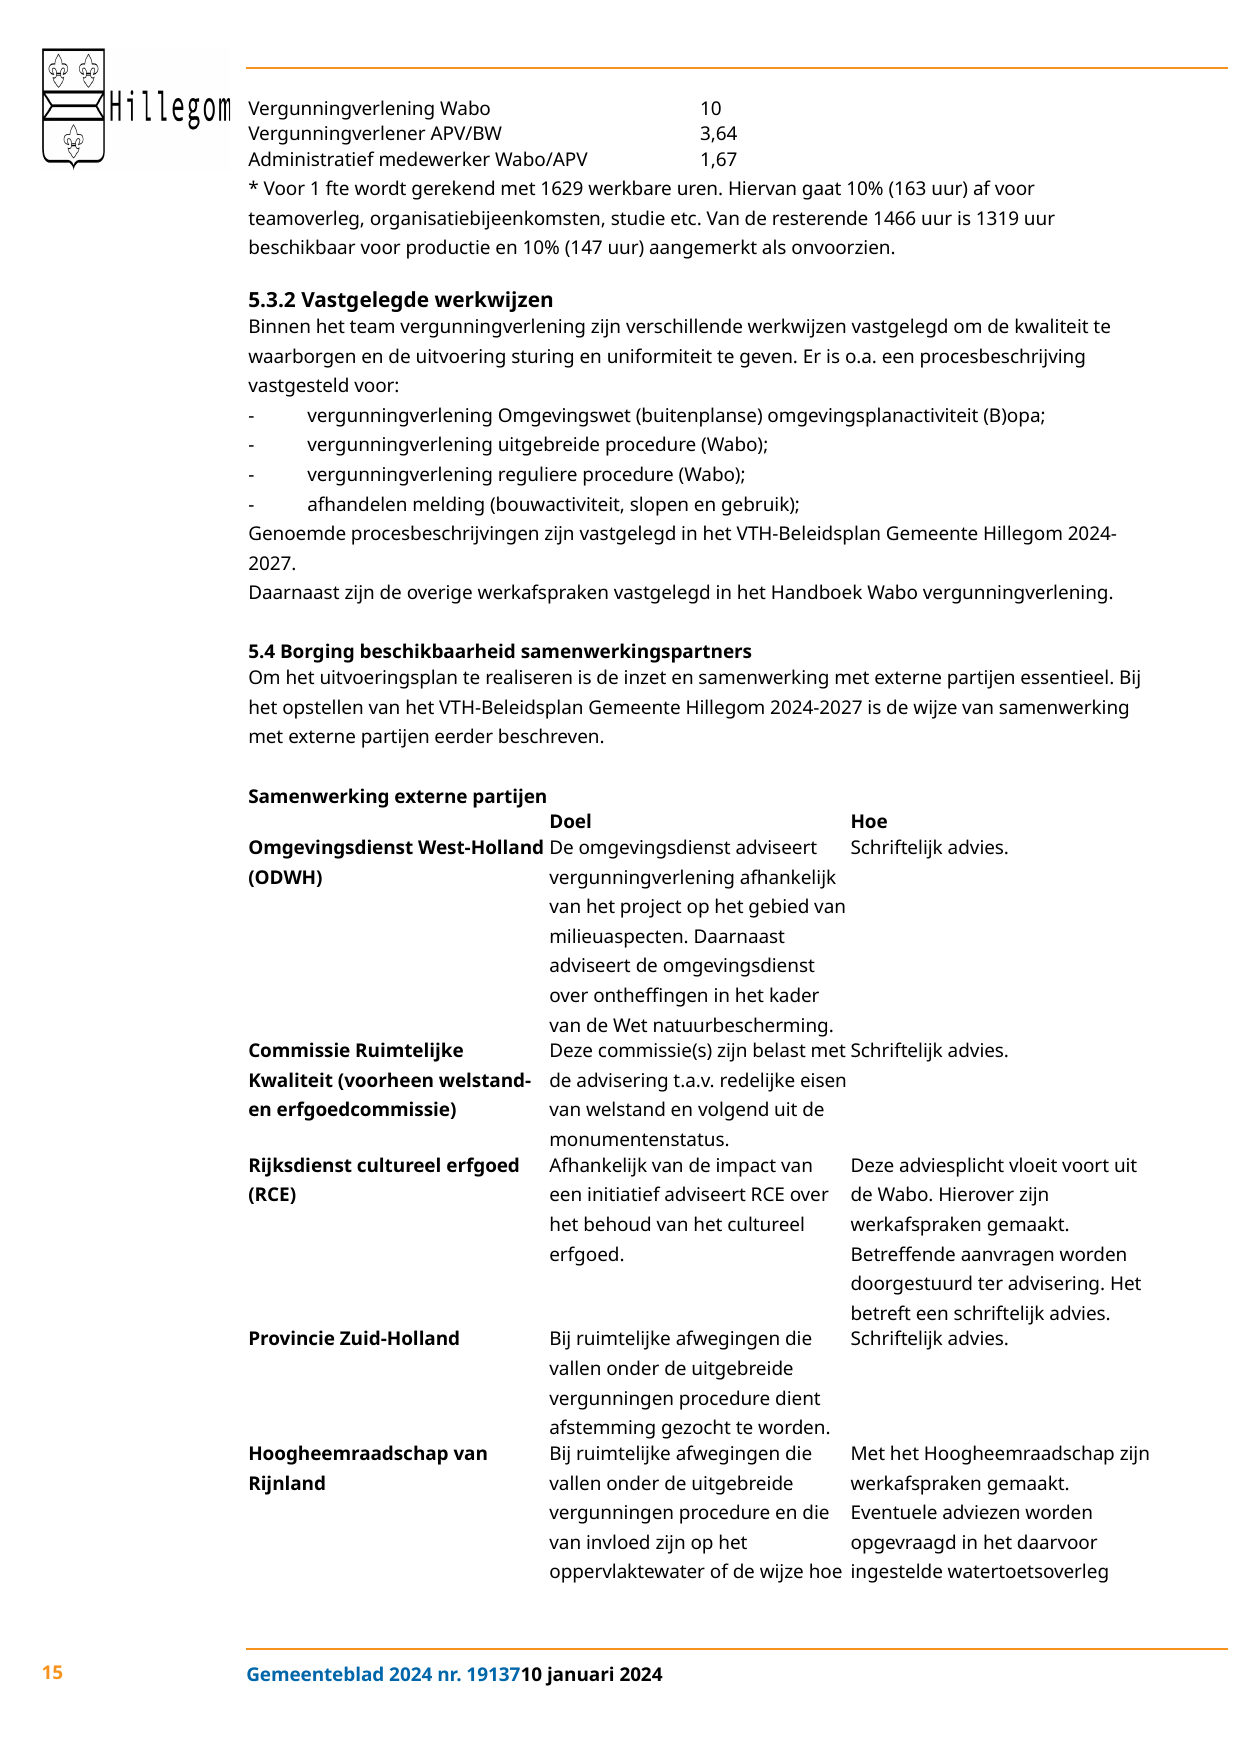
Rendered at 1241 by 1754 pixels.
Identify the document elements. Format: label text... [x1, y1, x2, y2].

table_cell Afhankelijk van de impact van een initiatief adviseert RCE over het behoud van het cultureel erfgoed. [549, 1152, 850, 1326]
list afhandelen melding (bouwactiviteit, slopen en gebruik); [248, 491, 1152, 516]
table_cell [248, 809, 549, 834]
text Binnen het team vergunningverlening zijn verschillende werkwijzen vastgelegd om de kwaliteit te waarborgen en de uitvoering sturing en uniformiteit te geven. Er is o.a. een procesbeschrijving vastgesteld voor: [248, 313, 1152, 398]
table_cell De omgevingsdienst adviseert vergunningverlening afhankelijk van het project op het gebied van milieuaspecten. Daarnaast adviseert de omgevingsdienst over ontheffingen in het kader van de Wet natuurbescherming. [549, 834, 850, 1037]
table_cell Commissie Ruimtelijke Kwaliteit (voorheen welstand- en erfgoedcommissie) [248, 1038, 549, 1152]
table_cell Vergunningverlener APV/BW [248, 121, 700, 146]
picture [41, 47, 231, 172]
table_cell Deze commissie(s) zijn belast met de advisering t.a.v. redelijke eisen van welstand en volgend uit de monumentenstatus. [549, 1038, 850, 1152]
table_cell Omgevingsdienst West-Holland (ODWH) [248, 834, 549, 1037]
text Om het uitvoeringsplan te realiseren is de inzet en samenwerking met externe partijen essentieel. Bij het opstellen van het VTH-Beleidsplan Gemeente Hillegom 2024-2027 is de wijze van samenwerking met externe partijen eerder beschreven. [248, 664, 1152, 749]
text * Voor 1 fte wordt gerekend met 1629 werkbare uren. Hiervan gaat 10% (163 uur) af voor teamoverleg, organisatiebijeenkomsten, studie etc. Van de resterende 1466 uur is 1319 uur beschikbaar voor productie en 10% (147 uur) aangemerkt als onvoorzien. [248, 175, 1152, 260]
table_cell 3,64 [700, 121, 1152, 146]
table_cell Schriftelijk advies. [850, 1038, 1152, 1152]
table_cell Met het Hoogheemraadschap zijn werkafspraken gemaakt. Eventuele adviezen worden opgevraagd in het daarvoor ingestelde watertoetsoverleg [850, 1440, 1152, 1584]
table_cell Hoogheemraadschap van Rijnland [248, 1440, 549, 1584]
table_cell Bij ruimtelijke afwegingen die vallen onder de uitgebreide vergunningen procedure en die van invloed zijn op het oppervlaktewater of de wijze hoe [549, 1440, 850, 1584]
table_cell 1,67 [700, 146, 1152, 172]
table_cell Bij ruimtelijke afwegingen die vallen onder de uitgebreide vergunningen procedure dient afstemming gezocht te worden. [549, 1326, 850, 1440]
list vergunningverlening uitgebreide procedure (Wabo); [248, 432, 1152, 457]
table_cell Schriftelijk advies. [850, 834, 1152, 1037]
table_cell Hoe [850, 809, 1152, 834]
text 5.4 Borging beschikbaarheid samenwerkingspartners [248, 639, 1152, 664]
text Genoemde procesbeschrijvingen zijn vastgelegd in het VTH-Beleidsplan Gemeente Hillegom 2024-2027. [248, 520, 1152, 576]
table_header Samenwerking externe partijen [248, 783, 1152, 808]
table_cell Vergunningverlening Wabo [248, 95, 700, 121]
text 5.3.2 Vastgelegde werkwijzen [248, 285, 1152, 313]
table_cell 10 [700, 95, 1152, 121]
table_cell Deze adviesplicht vloeit voort uit de Wabo. Hierover zijn werkafspraken gemaakt. Betreffende aanvragen worden doorgestuurd ter advisering. Het betreft een schriftelijk advies. [850, 1152, 1152, 1326]
list vergunningverlening Omgevingswet (buitenplanse) omgevingsplanactiviteit (B)opa; [248, 402, 1152, 428]
text Daarnaast zijn de overige werkafspraken vastgelegd in het Handboek Wabo vergunningverlening. [248, 579, 1152, 605]
table_cell Administratief medewerker Wabo/APV [248, 146, 700, 172]
table_cell Doel [549, 809, 850, 834]
list vergunningverlening reguliere procedure (Wabo); [248, 461, 1152, 487]
table_cell Rijksdienst cultureel erfgoed (RCE) [248, 1152, 549, 1326]
table_cell Provincie Zuid-Holland [248, 1326, 549, 1440]
table_cell Schriftelijk advies. [850, 1326, 1152, 1440]
